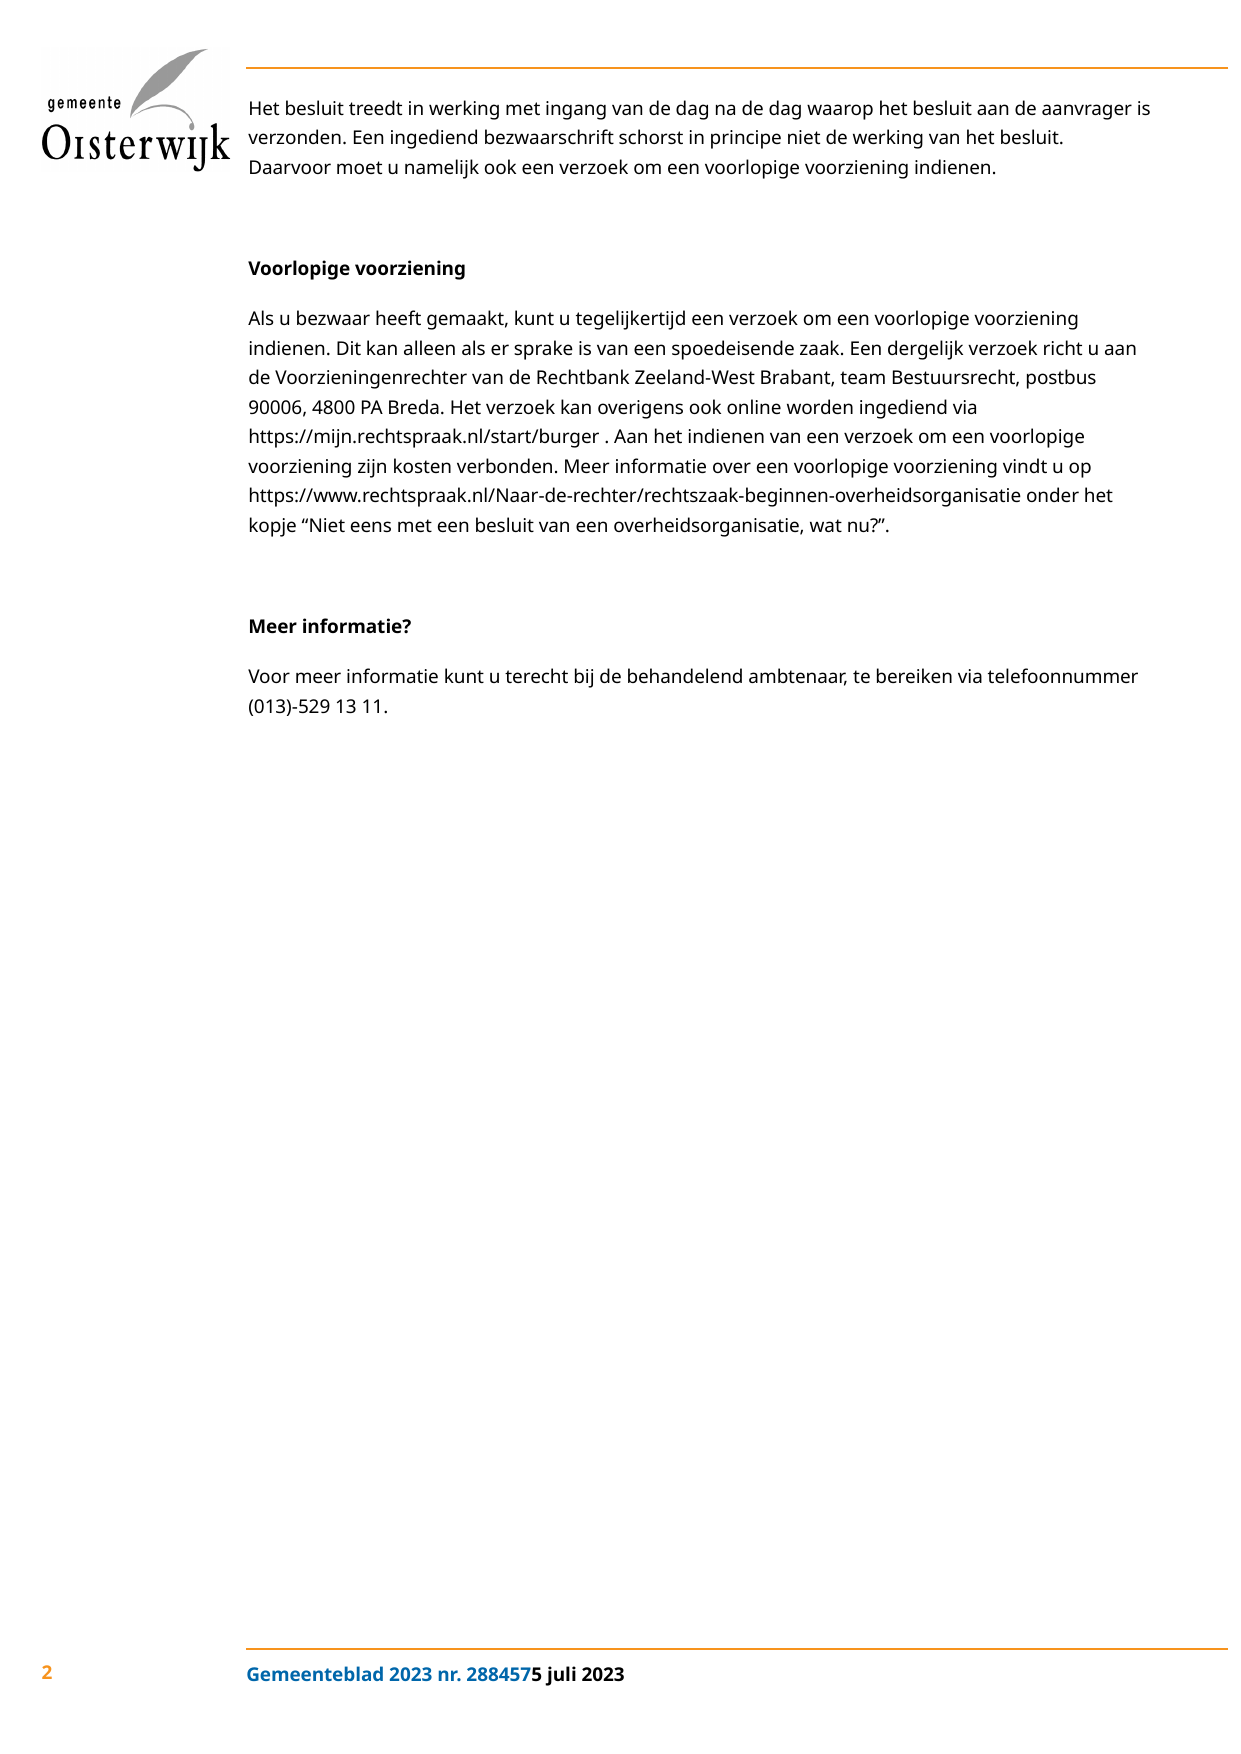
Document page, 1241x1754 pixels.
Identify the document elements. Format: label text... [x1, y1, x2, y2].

text Voor meer informatie kunt u terecht bij de behandelend ambtenaar, te bereiken via telefoonnummer (013)-529 13 11. [248, 663, 1152, 719]
text Als u bezwaar heeft gemaakt, kunt u tegelijkertijd een verzoek om een voorlopige voorziening indienen. Dit kan alleen als er sprake is van een spoedeisende zaak. Een dergelijk verzoek richt u aan de Voorzieningenrechter van de Rechtbank Zeeland-West Brabant, team Bestuursrecht, postbus 90006, 4800 PA Breda. Het verzoek kan overigens ook online worden ingediend via https://mijn.rechtspraak.nl/start/burger . Aan het indienen van een verzoek om een voorlopige voorziening zijn kosten verbonden. Meer informatie over een voorlopige voorziening vindt u op https://www.rechtspraak.nl/Naar-de-rechter/rechtszaak-beginnen-overheidsorganisatie onder het kopje “Niet eens met een besluit van een overheidsorganisatie, wat nu?”. [248, 305, 1152, 538]
picture [41, 47, 231, 172]
text Voorlopige voorziening [248, 255, 1152, 281]
text Meer informatie? [248, 613, 1152, 639]
text Het besluit treedt in werking met ingang van de dag na de dag waarop het besluit aan de aanvrager is verzonden. Een ingediend bezwaarschrift schorst in principe niet de werking van het besluit. Daarvoor moet u namelijk ook een verzoek om een voorlopige voorziening indienen. [248, 95, 1152, 180]
